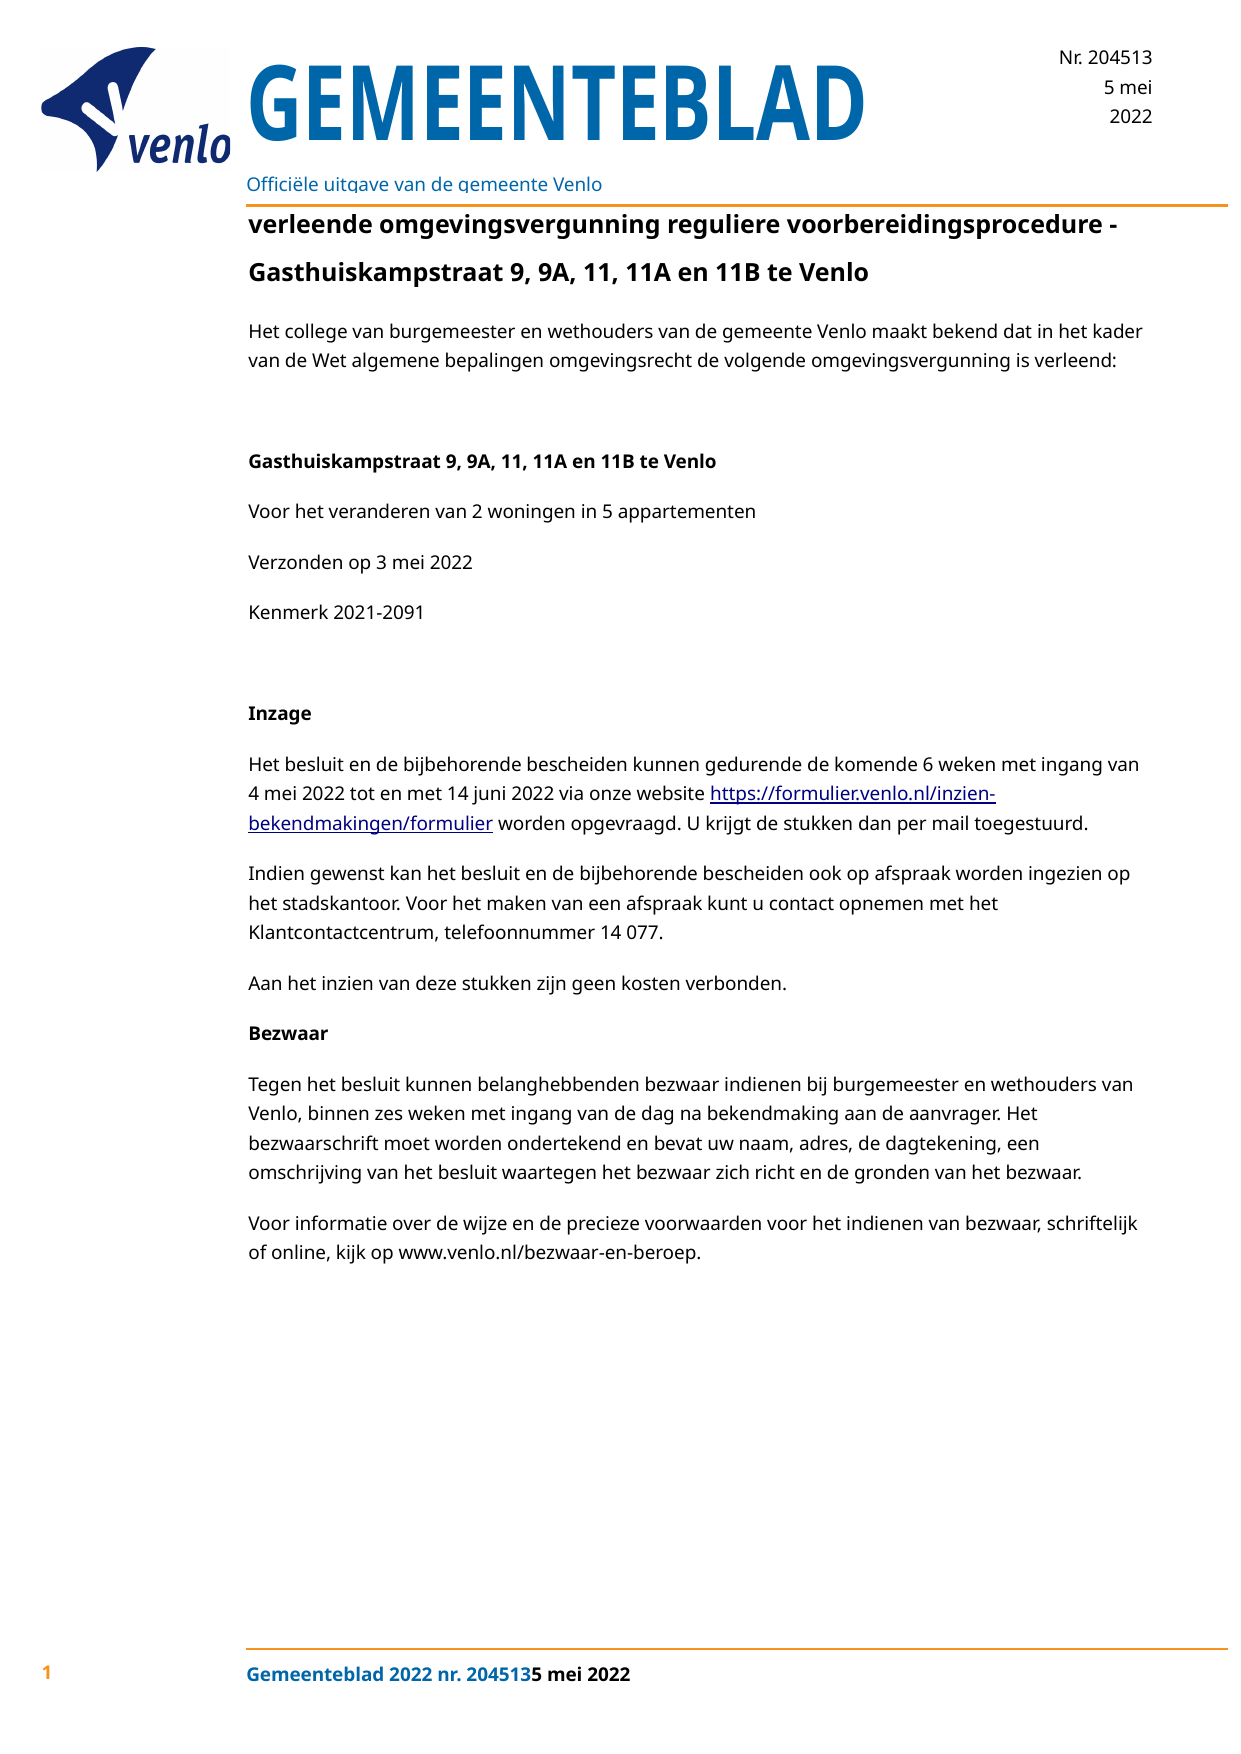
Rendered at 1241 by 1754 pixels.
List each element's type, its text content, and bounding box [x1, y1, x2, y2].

text Het college van burgemeester en wethouders van de gemeente Venlo maakt bekend dat in het kader van de Wet algemene bepalingen omgevingsrecht de volgende omgevingsvergunning is verleend: [248, 318, 1152, 373]
text Kenmerk 2021-2091 [248, 599, 1152, 625]
text Indien gewenst kan het besluit en de bijbehorende bescheiden ook op afspraak worden ingezien op het stadskantoor. Voor het maken van een afspraak kunt u contact opnemen met het Klantcontactcentrum, telefoonnummer 14 077. [248, 860, 1152, 945]
text Voor het veranderen van 2 woningen in 5 appartementen [248, 499, 1152, 524]
text Inzage [248, 700, 1152, 726]
text Het besluit en de bijbehorende bescheiden kunnen gedurende de komende 6 weken met ingang van 4 mei 2022 tot en met 14 juni 2022 via onze website https://formulier.venlo.nl/inzien-bekendmakingen/formulier worden opgevraagd. U krijgt de stukken dan per mail toegestuurd. [248, 751, 1152, 836]
text Tegen het besluit kunnen belanghebbenden bezwaar indienen bij burgemeester en wethouders van Venlo, binnen zes weken met ingang van de dag na bekendmaking aan de aanvrager. Het bezwaarschrift moet worden ondertekend en bevat uw naam, adres, de dagtekening, een omschrijving van het besluit waartegen het bezwaar zich richt en de gronden van het bezwaar. [248, 1071, 1152, 1185]
text verleende omgevingsvergunning reguliere voorbereidingsprocedure - Gasthuiskampstraat 9, 9A, 11, 11A en 11B te Venlo [248, 207, 1152, 288]
text Aan het inzien van deze stukken zijn geen kosten verbonden. [248, 970, 1152, 996]
text Voor informatie over de wijze en de precieze voorwaarden voor het indienen van bezwaar, schriftelijk of online, kijk op www.venlo.nl/bezwaar-en-beroep. [248, 1210, 1152, 1265]
picture [41, 47, 231, 172]
text Bezwaar [248, 1020, 1152, 1046]
text Gasthuiskampstraat 9, 9A, 11, 11A en 11B te Venlo [248, 448, 1152, 474]
text Verzonden op 3 mei 2022 [248, 549, 1152, 575]
